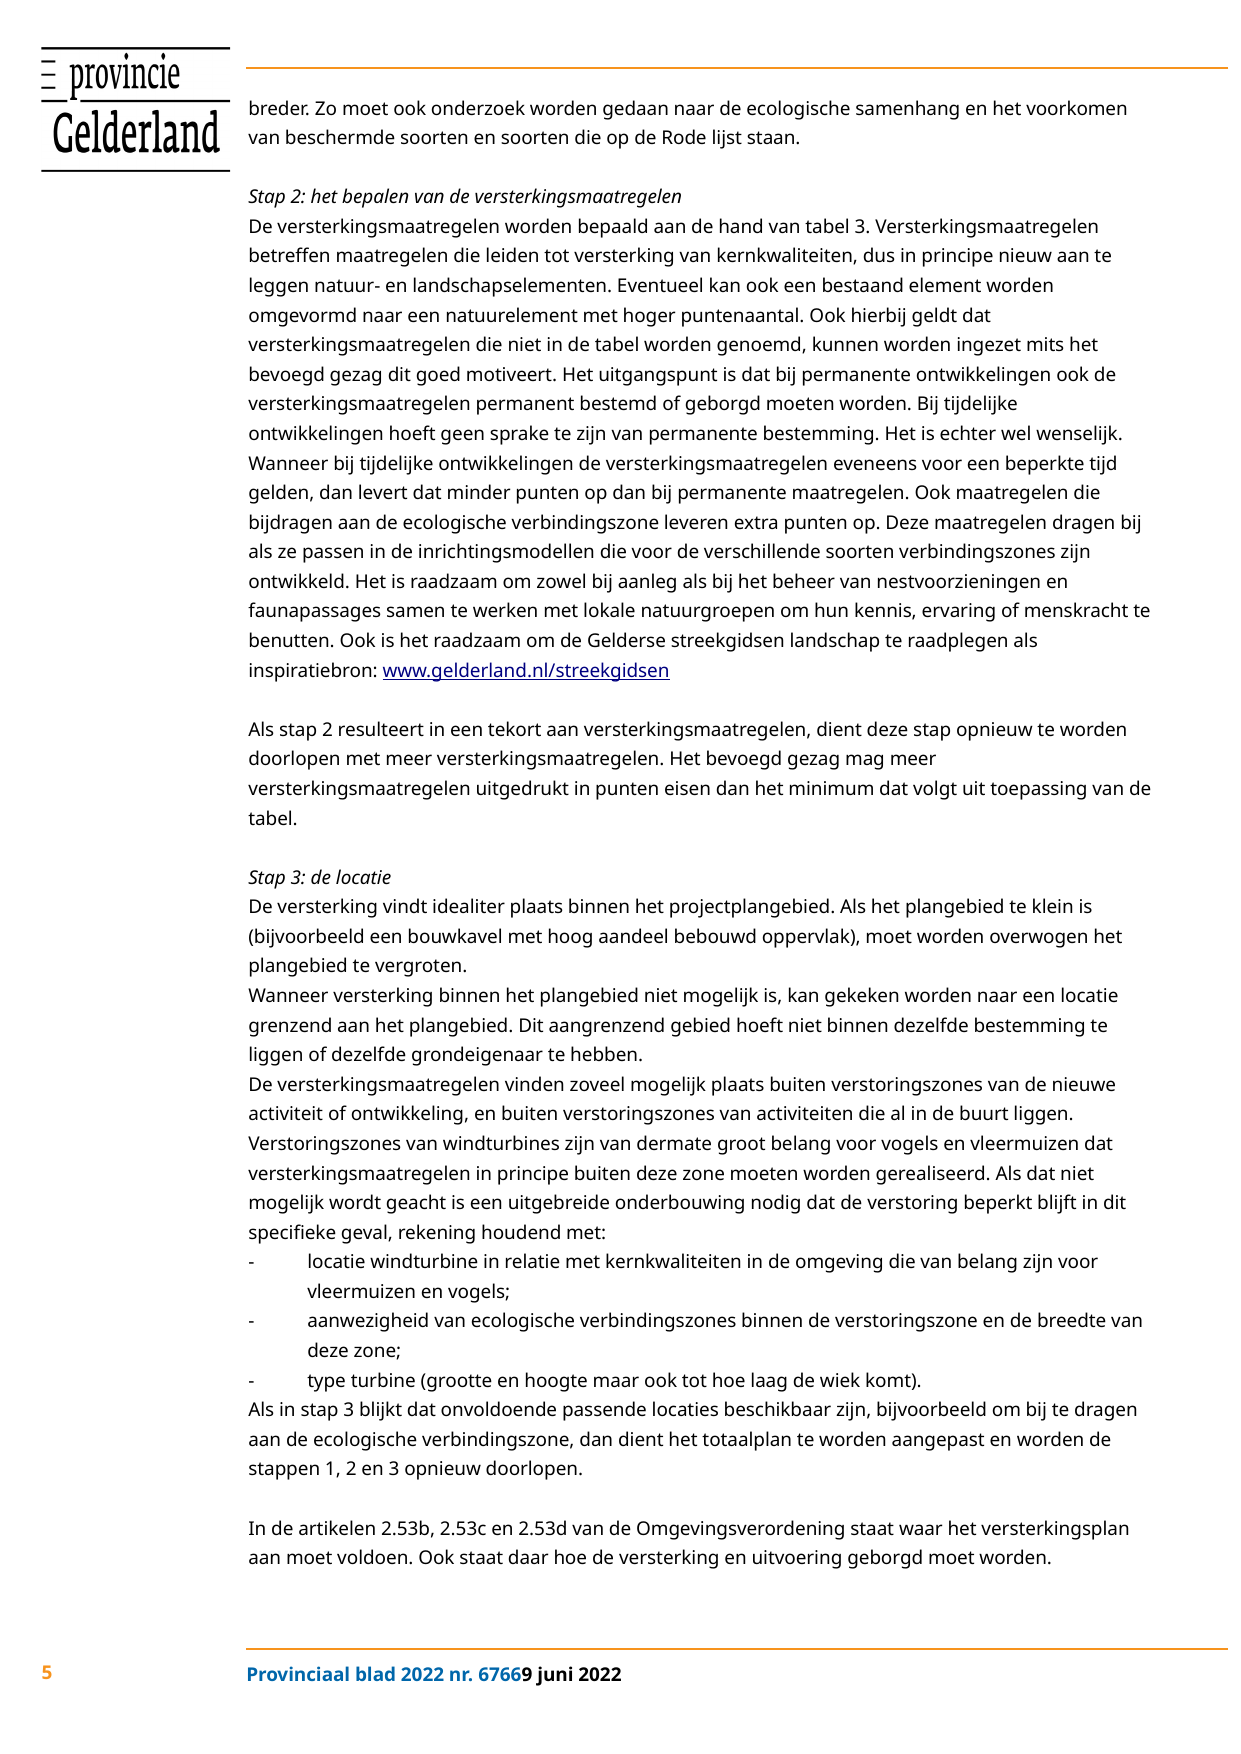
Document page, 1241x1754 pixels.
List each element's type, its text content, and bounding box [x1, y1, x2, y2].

text Wanneer versterking binnen het plangebied niet mogelijk is, kan gekeken worden naar een locatie grenzend aan het plangebied. Dit aangrenzend gebied hoeft niet binnen dezelfde bestemming te liggen of dezelfde grondeigenaar te hebben. [248, 982, 1152, 1067]
text De versterkingsmaatregelen worden bepaald aan de hand van tabel 3. Versterkingsmaatregelen betreffen maatregelen die leiden tot versterking van kernkwaliteiten, dus in principe nieuw aan te leggen natuur- en landschapselementen. Eventueel kan ook een bestaand element worden omgevormd naar een natuurelement met hoger puntenaantal. Ook hierbij geldt dat versterkingsmaatregelen die niet in de tabel worden genoemd, kunnen worden ingezet mits het bevoegd gezag dit goed motiveert. Het uitgangspunt is dat bij permanente ontwikkelingen ook de versterkingsmaatregelen permanent bestemd of geborgd moeten worden. Bij tijdelijke ontwikkelingen hoeft geen sprake te zijn van permanente bestemming. Het is echter wel wenselijk. Wanneer bij tijdelijke ontwikkelingen de versterkingsmaatregelen eveneens voor een beperkte tijd gelden, dan levert dat minder punten op dan bij permanente maatregelen. Ook maatregelen die bijdragen aan de ecologische verbindingszone leveren extra punten op. Deze maatregelen dragen bij als ze passen in de inrichtingsmodellen die voor de verschillende soorten verbindingszones zijn ontwikkeld. Het is raadzaam om zowel bij aanleg als bij het beheer van nestvoorzieningen en faunapassages samen te werken met lokale natuurgroepen om hun kennis, ervaring of menskracht te benutten. Ook is het raadzaam om de Gelderse streekgidsen landschap te raadplegen als inspiratiebron: www.gelderland.nl/streekgidsen [248, 213, 1152, 683]
list locatie windturbine in relatie met kernkwaliteiten in de omgeving die van belang zijn voor vleermuizen en vogels; [248, 1248, 1152, 1304]
text Stap 2: het bepalen van de versterkingsmaatregelen [248, 183, 1152, 209]
picture [41, 47, 231, 172]
text De versterkingsmaatregelen vinden zoveel mogelijk plaats buiten verstoringszones van de nieuwe activiteit of ontwikkeling, en buiten verstoringszones van activiteiten die al in de buurt liggen. Verstoringszones van windturbines zijn van dermate groot belang voor vogels en vleermuizen dat versterkingsmaatregelen in principe buiten deze zone moeten worden gerealiseerd. Als dat niet mogelijk wordt geacht is een uitgebreide onderbouwing nodig dat de verstoring beperkt blijft in dit specifieke geval, rekening houdend met: [248, 1071, 1152, 1245]
text Stap 3: de locatie [248, 864, 1152, 890]
text In de artikelen 2.53b, 2.53c en 2.53d van de Omgevingsverordening staat waar het versterkingsplan aan moet voldoen. Ook staat daar hoe de versterking en uitvoering geborgd moet worden. [248, 1515, 1152, 1570]
list aanwezigheid van ecologische verbindingszones binnen de verstoringszone en de breedte van deze zone; [248, 1308, 1152, 1363]
text De versterking vindt idealiter plaats binnen het projectplangebied. Als het plangebied te klein is (bijvoorbeeld een bouwkavel met hoog aandeel bebouwd oppervlak), moet worden overwogen het plangebied te vergroten. [248, 893, 1152, 978]
text breder. Zo moet ook onderzoek worden gedaan naar de ecologische samenhang en het voorkomen van beschermde soorten en soorten die op de Rode lijst staan. [248, 95, 1152, 150]
text Als stap 2 resulteert in een tekort aan versterkingsmaatregelen, dient deze stap opnieuw te worden doorlopen met meer versterkingsmaatregelen. Het bevoegd gezag mag meer versterkingsmaatregelen uitgedrukt in punten eisen dan het minimum dat volgt uit toepassing van de tabel. [248, 716, 1152, 831]
list type turbine (grootte en hoogte maar ook tot hoe laag de wiek komt). [248, 1367, 1152, 1393]
text Als in stap 3 blijkt dat onvoldoende passende locaties beschikbaar zijn, bijvoorbeeld om bij te dragen aan de ecologische verbindingszone, dan dient het totaalplan te worden aangepast en worden de stappen 1, 2 en 3 opnieuw doorlopen. [248, 1396, 1152, 1481]
